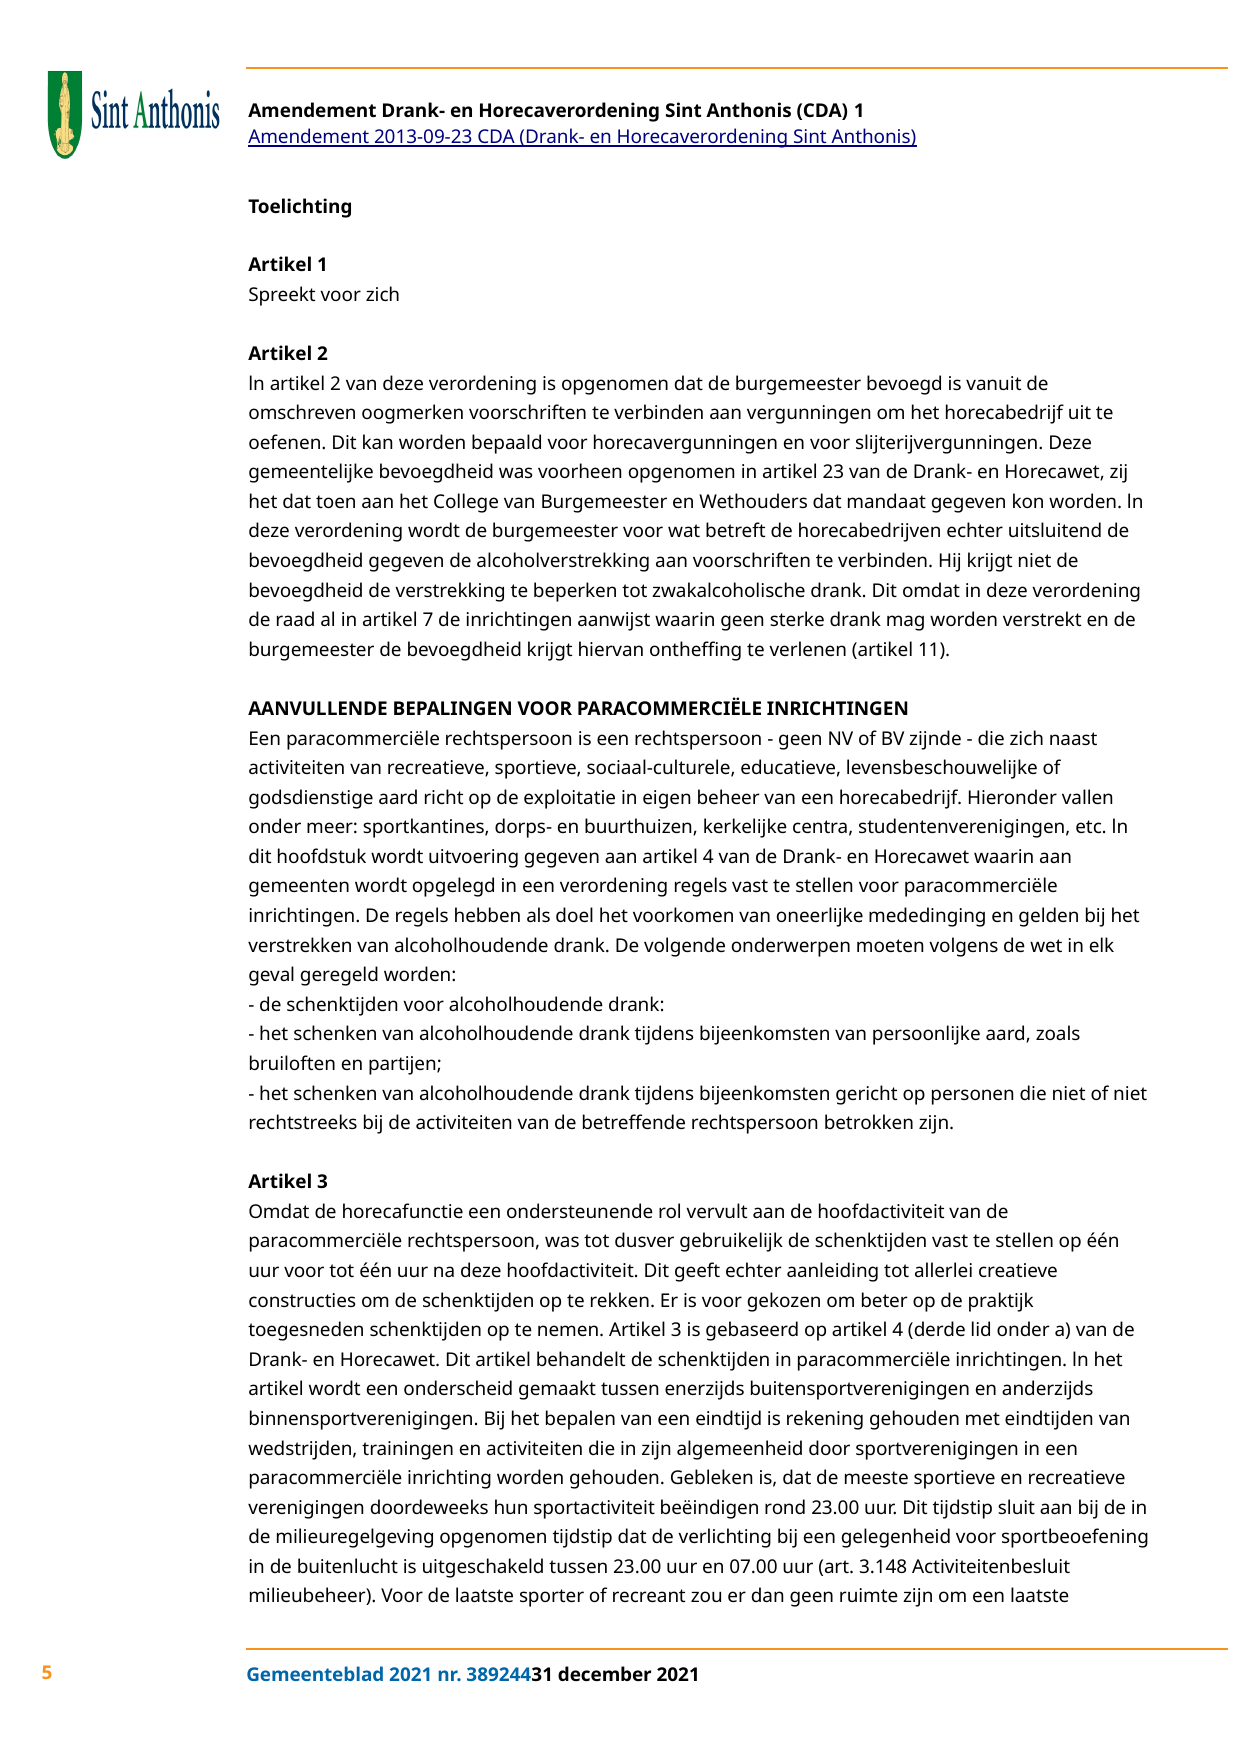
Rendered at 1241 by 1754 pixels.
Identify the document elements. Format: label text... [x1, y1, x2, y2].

text Artikel 1 [248, 251, 1152, 277]
picture [41, 47, 231, 172]
text Artikel 3 [248, 1168, 1152, 1194]
text - het schenken van alcoholhoudende drank tijdens bijeenkomsten gericht op personen die niet of niet rechtstreeks bij de activiteiten van de betreffende rechtspersoon betrokken zijn. [248, 1080, 1152, 1135]
text Omdat de horecafunctie een ondersteunende rol vervult aan de hoofdactiviteit van de paracommerciële rechtspersoon, was tot dusver gebruikelijk de schenktijden vast te stellen op één uur voor tot één uur na deze hoofdactiviteit. Dit geeft echter aanleiding tot allerlei creatieve constructies om de schenktijden op te rekken. Er is voor gekozen om beter op de praktijk toegesneden schenktijden op te nemen. Artikel 3 is gebaseerd op artikel 4 (derde lid onder a) van de Drank- en Horecawet. Dit artikel behandelt de schenktijden in paracommerciële inrichtingen. ln het artikel wordt een onderscheid gemaakt tussen enerzijds buitensportverenigingen en anderzijds binnensportverenigingen. Bij het bepalen van een eindtijd is rekening gehouden met eindtijden van wedstrijden, trainingen en activiteiten die in zijn algemeenheid door sportverenigingen in een paracommerciële inrichting worden gehouden. Gebleken is, dat de meeste sportieve en recreatieve verenigingen doordeweeks hun sportactiviteit beëindigen rond 23.00 uur. Dit tijdstip sluit aan bij de in de milieuregelgeving opgenomen tijdstip dat de verlichting bij een gelegenheid voor sportbeoefening in de buitenlucht is uitgeschakeld tussen 23.00 uur en 07.00 uur (art. 3.148 Activiteitenbesluit milieubeheer). Voor de laatste sporter of recreant zou er dan geen ruimte zijn om een laatste [248, 1198, 1152, 1608]
text Toelichting [248, 182, 1152, 222]
text Amendement Drank- en Horecaverordening Sint Anthonis (CDA) 1 [248, 95, 1152, 123]
text Spreekt voor zich [248, 281, 1152, 307]
text - het schenken van alcoholhoudende drank tijdens bijeenkomsten van persoonlijke aard, zoals bruiloften en partijen; [248, 1021, 1152, 1076]
text AANVULLENDE BEPALINGEN VOOR PARACOMMERCIËLE INRICHTINGEN [248, 695, 1152, 721]
text ln artikel 2 van deze verordening is opgenomen dat de burgemeester bevoegd is vanuit de omschreven oogmerken voorschriften te verbinden aan vergunningen om het horecabedrijf uit te oefenen. Dit kan worden bepaald voor horecavergunningen en voor slijterijvergunningen. Deze gemeentelijke bevoegdheid was voorheen opgenomen in artikel 23 van de Drank- en Horecawet, zij het dat toen aan het College van Burgemeester en Wethouders dat mandaat gegeven kon worden. ln deze verordening wordt de burgemeester voor wat betreft de horecabedrijven echter uitsluitend de bevoegdheid gegeven de alcoholverstrekking aan voorschriften te verbinden. Hij krijgt niet de bevoegdheid de verstrekking te beperken tot zwakalcoholische drank. Dit omdat in deze verordening de raad al in artikel 7 de inrichtingen aanwijst waarin geen sterke drank mag worden verstrekt en de burgemeester de bevoegdheid krijgt hiervan ontheffing te verlenen (artikel 11). [248, 370, 1152, 662]
text Artikel 2 [248, 340, 1152, 366]
text Een paracommerciële rechtspersoon is een rechtspersoon - geen NV of BV zijnde - die zich naast activiteiten van recreatieve, sportieve, sociaal-culturele, educatieve, levensbeschouwelijke of godsdienstige aard richt op de exploitatie in eigen beheer van een horecabedrijf. Hieronder vallen onder meer: sportkantines, dorps- en buurthuizen, kerkelijke centra, studentenverenigingen, etc. ln dit hoofdstuk wordt uitvoering gegeven aan artikel 4 van de Drank- en Horecawet waarin aan gemeenten wordt opgelegd in een verordening regels vast te stellen voor paracommerciële inrichtingen. De regels hebben als doel het voorkomen van oneerlijke mededinging en gelden bij het verstrekken van alcoholhoudende drank. De volgende onderwerpen moeten volgens de wet in elk geval geregeld worden: [248, 725, 1152, 987]
text Amendement 2013-09-23 CDA (Drank- en Horecaverordening Sint Anthonis) [248, 123, 1152, 149]
text - de schenktijden voor alcoholhoudende drank: [248, 991, 1152, 1017]
